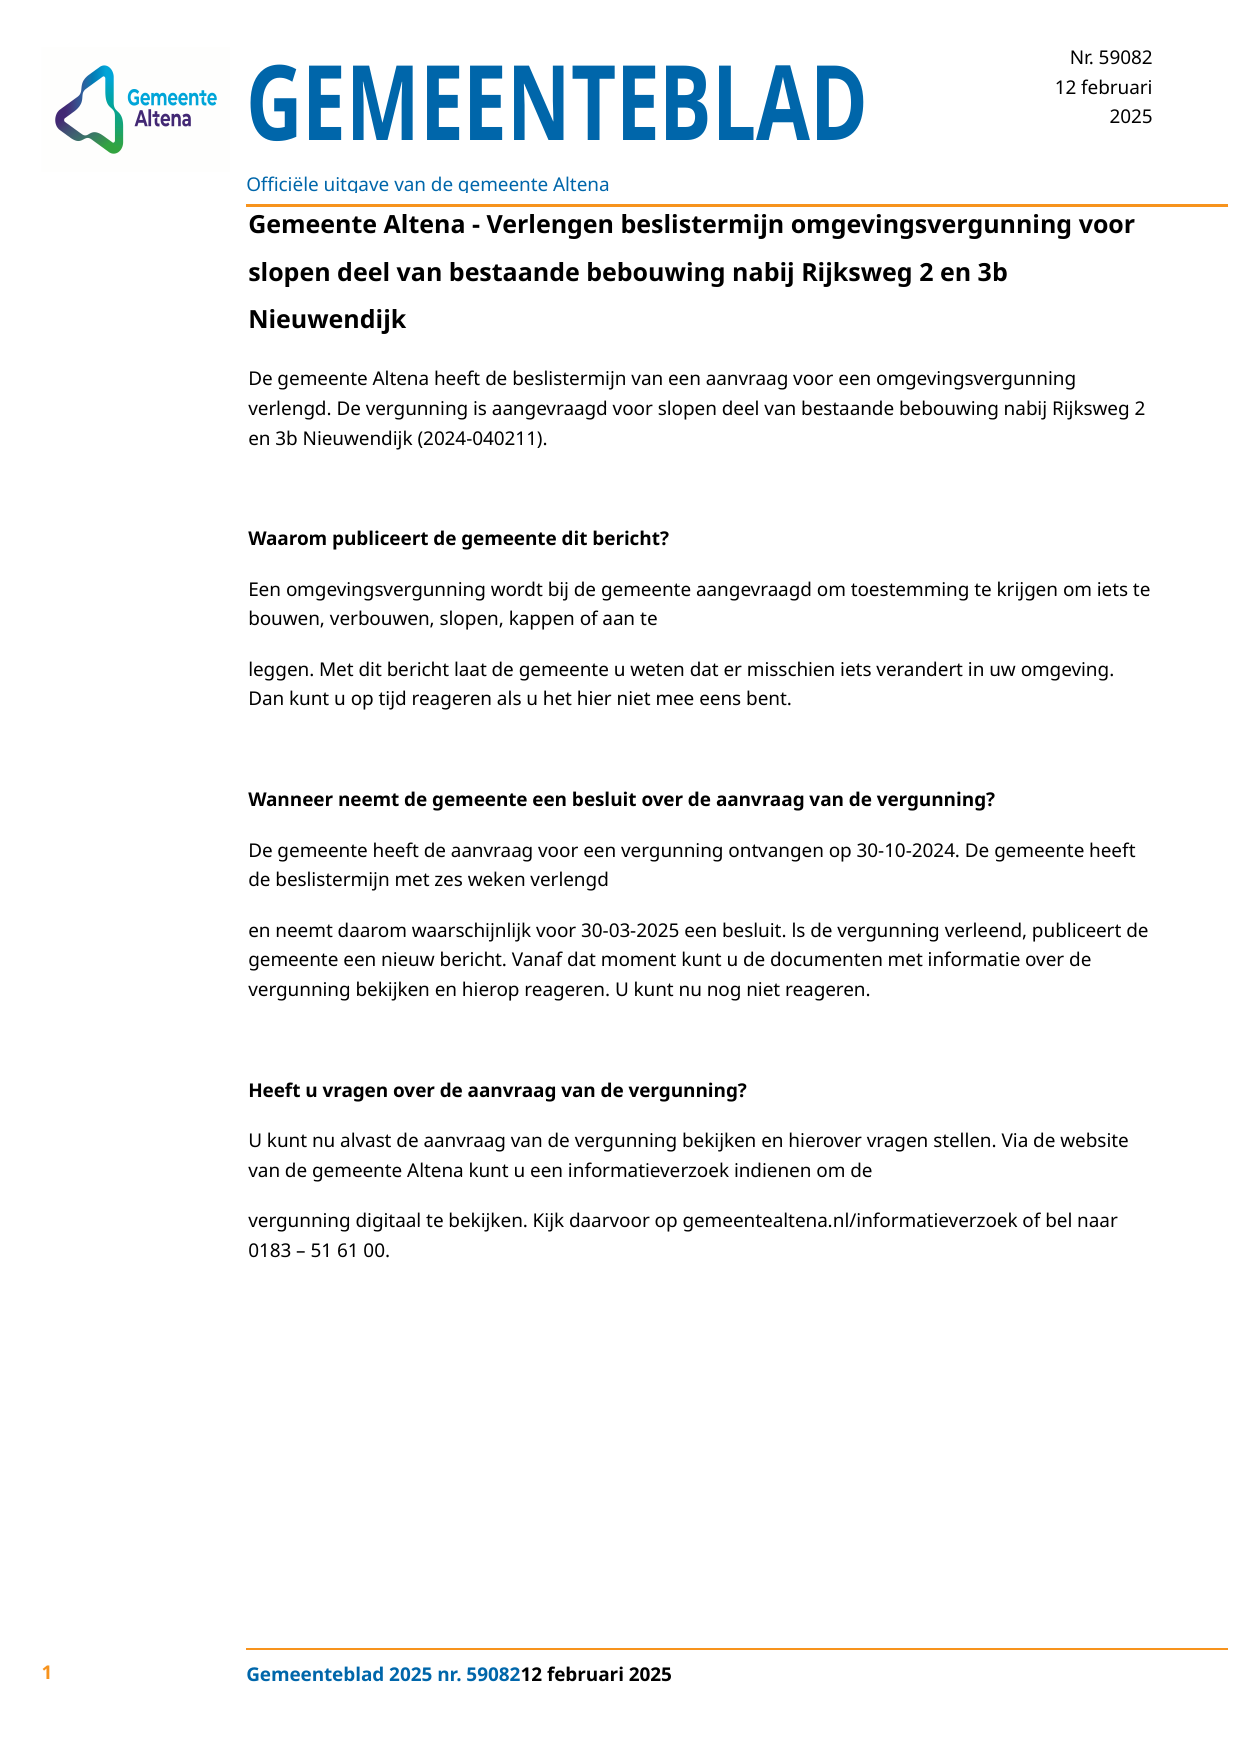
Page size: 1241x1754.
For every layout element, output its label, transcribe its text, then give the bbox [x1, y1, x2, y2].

text Gemeente Altena - Verlengen beslistermijn omgevingsvergunning voor slopen deel van bestaande bebouwing nabij Rijksweg 2 en 3b Nieuwendijk [248, 207, 1152, 336]
picture [41, 47, 231, 172]
text leggen. Met dit bericht laat de gemeente u weten dat er misschien iets verandert in uw omgeving. Dan kunt u op tijd reageren als u het hier niet mee eens bent. [248, 656, 1152, 711]
text vergunning digitaal te bekijken. Kijk daarvoor op gemeentealtena.nl/informatieverzoek of bel naar 0183 – 51 61 00. [248, 1207, 1152, 1262]
text U kunt nu alvast de aanvraag van de vergunning bekijken en hierover vragen stellen. Via de website van de gemeente Altena kunt u een informatieverzoek indienen om de [248, 1127, 1152, 1182]
text Wanneer neemt de gemeente een besluit over de aanvraag van de vergunning? [248, 786, 1152, 812]
text De gemeente heeft de aanvraag voor een vergunning ontvangen op 30-10-2024. De gemeente heeft de beslistermijn met zes weken verlengd [248, 837, 1152, 892]
text De gemeente Altena heeft de beslistermijn van een aanvraag voor een omgevingsvergunning verlengd. De vergunning is aangevraagd voor slopen deel van bestaande bebouwing nabij Rijksweg 2 en 3b Nieuwendijk (2024-040211). [248, 366, 1152, 450]
text Heeft u vragen over de aanvraag van de vergunning? [248, 1077, 1152, 1102]
text Waarom publiceert de gemeente dit bericht? [248, 526, 1152, 551]
text en neemt daarom waarschijnlijk voor 30-03-2025 een besluit. ls de vergunning verleend, publiceert de gemeente een nieuw bericht. Vanaf dat moment kunt u de documenten met informatie over de vergunning bekijken en hierop reageren. U kunt nu nog niet reageren. [248, 917, 1152, 1002]
text Een omgevingsvergunning wordt bij de gemeente aangevraagd om toestemming te krijgen om iets te bouwen, verbouwen, slopen, kappen of aan te [248, 576, 1152, 631]
